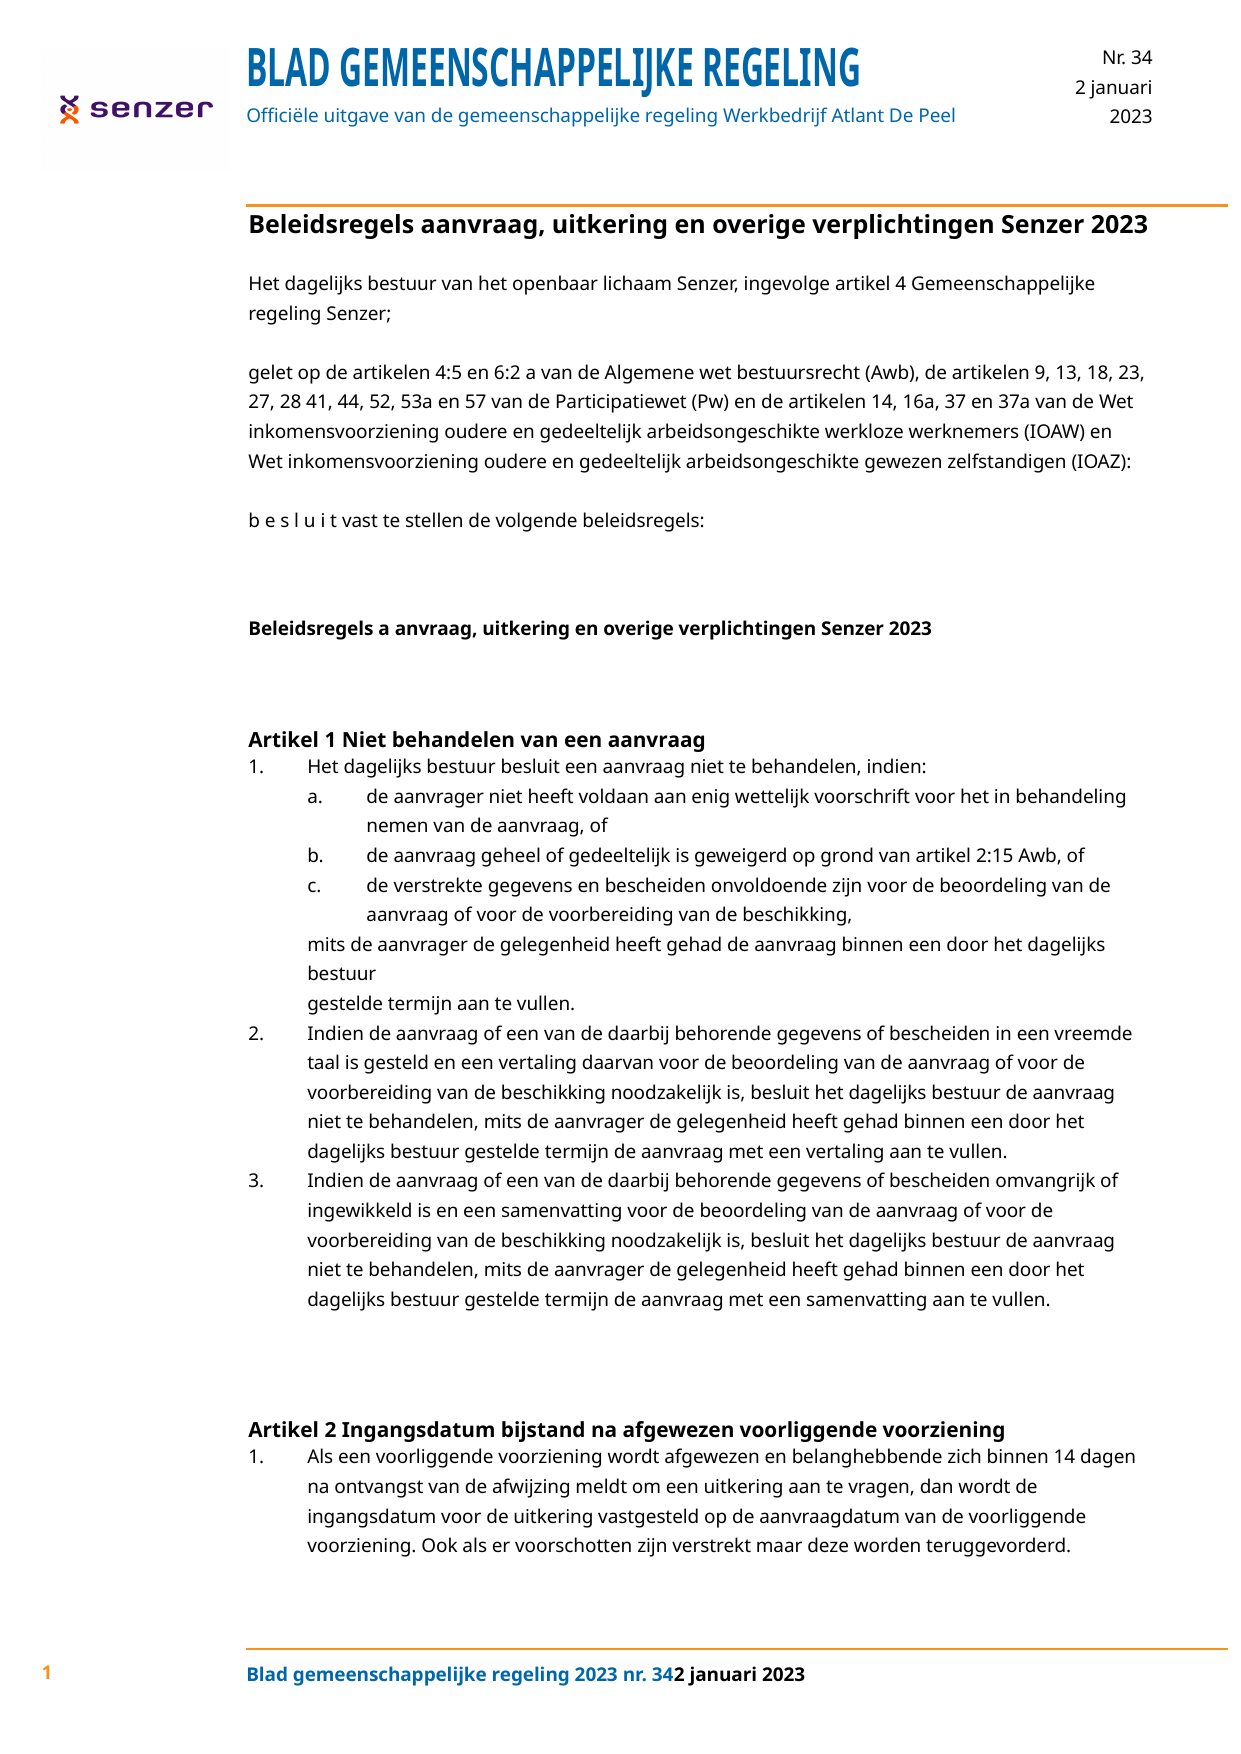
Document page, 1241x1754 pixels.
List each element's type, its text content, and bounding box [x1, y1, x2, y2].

text Artikel 1 Niet behandelen van een aanvraag [248, 725, 1152, 753]
text Artikel 2 Ingangsdatum bijstand na afgewezen voorliggende voorziening [248, 1415, 1152, 1444]
list mits de aanvrager de gelegenheid heeft gehad de aanvraag binnen een door het dagelijks bestuur [248, 931, 1152, 986]
list Het dagelijks bestuur besluit een aanvraag niet te behandelen, indien: [248, 753, 1152, 779]
text b e s l u i t vast te stellen de volgende beleidsregels: [248, 507, 1152, 533]
picture [41, 47, 231, 172]
text Beleidsregels a anvraag, uitkering en overige verplichtingen Senzer 2023 [248, 615, 1152, 641]
list de aanvraag geheel of gedeeltelijk is geweigerd op grond van artikel 2:15 Awb, of [307, 842, 1152, 868]
list de aanvrager niet heeft voldaan aan enig wettelijk voorschrift voor het in behandeling nemen van de aanvraag, of [307, 783, 1152, 838]
list Indien de aanvraag of een van de daarbij behorende gegevens of bescheiden omvangrijk of ingewikkeld is en een samenvatting voor de beoordeling van de aanvraag of voor de voorbereiding van de beschikking noodzakelijk is, besluit het dagelijks bestuur de aanvraag niet te behandelen, mits de aanvrager de gelegenheid heeft gehad binnen een door het dagelijks bestuur gestelde termijn de aanvraag met een samenvatting aan te vullen. [248, 1168, 1152, 1312]
text Het dagelijks bestuur van het openbaar lichaam Senzer, ingevolge artikel 4 Gemeenschappelijke regeling Senzer; [248, 270, 1152, 326]
text Beleidsregels aanvraag, uitkering en overige verplichtingen Senzer 2023 [248, 207, 1152, 241]
list Indien de aanvraag of een van de daarbij behorende gegevens of bescheiden in een vreemde taal is gesteld en een vertaling daarvan voor de beoordeling van de aanvraag of voor de voorbereiding van de beschikking noodzakelijk is, besluit het dagelijks bestuur de aanvraag niet te behandelen, mits de aanvrager de gelegenheid heeft gehad binnen een door het dagelijks bestuur gestelde termijn de aanvraag met een vertaling aan te vullen. [248, 1020, 1152, 1164]
list gestelde termijn aan te vullen. [248, 990, 1152, 1016]
list de verstrekte gegevens en bescheiden onvoldoende zijn voor de beoordeling van de aanvraag of voor de voorbereiding van de beschikking, [307, 872, 1152, 927]
text gelet op de artikelen 4:5 en 6:2 a van de Algemene wet bestuursrecht (Awb), de artikelen 9, 13, 18, 23, 27, 28 41, 44, 52, 53a en 57 van de Participatiewet (Pw) en de artikelen 14, 16a, 37 en 37a van de Wet inkomensvoorziening oudere en gedeeltelijk arbeidsongeschikte werkloze werknemers (IOAW) en Wet inkomensvoorziening oudere en gedeeltelijk arbeidsongeschikte gewezen zelfstandigen (IOAZ): [248, 359, 1152, 473]
list Als een voorliggende voorziening wordt afgewezen en belanghebbende zich binnen 14 dagen na ontvangst van de afwijzing meldt om een uitkering aan te vragen, dan wordt de ingangsdatum voor de uitkering vastgesteld op de aanvraagdatum van de voorliggende voorziening. Ook als er voorschotten zijn verstrekt maar deze worden teruggevorderd. [248, 1444, 1152, 1558]
